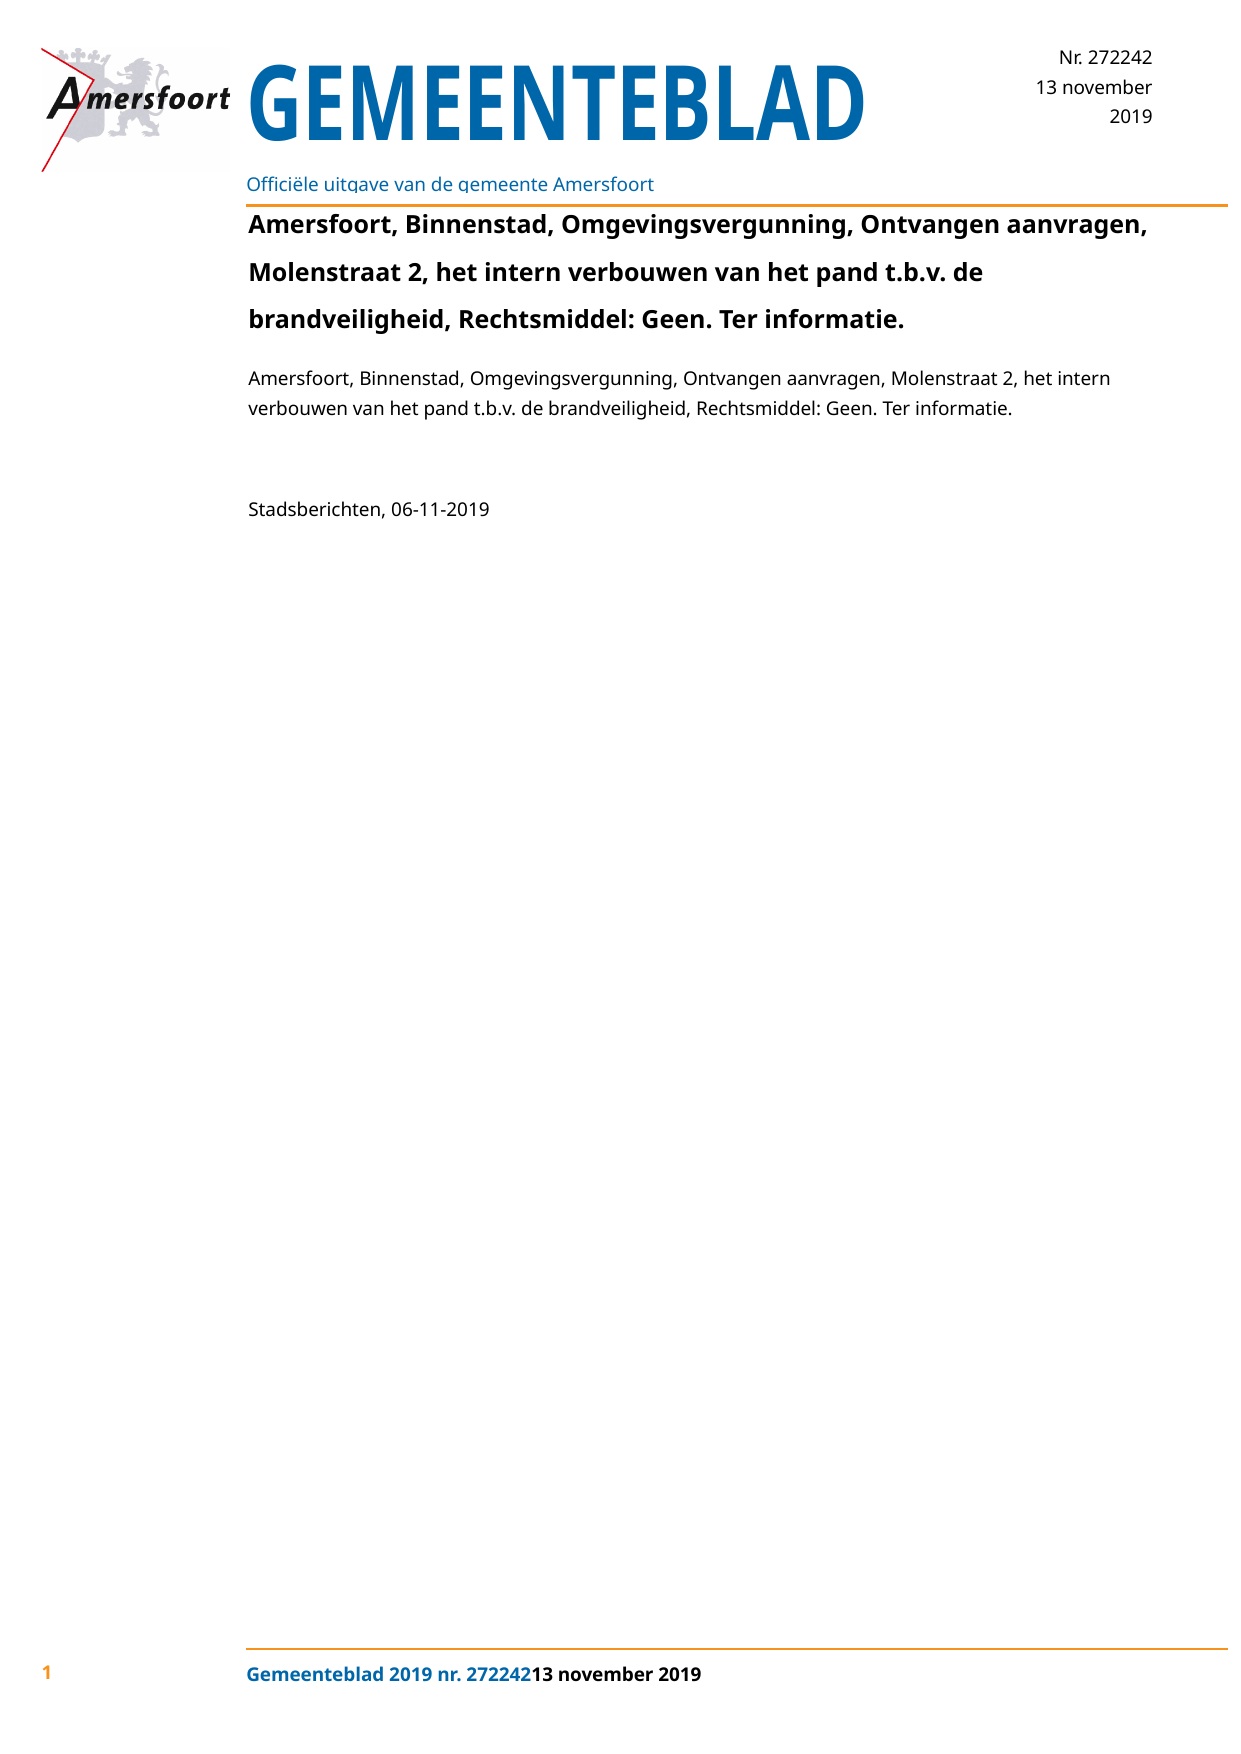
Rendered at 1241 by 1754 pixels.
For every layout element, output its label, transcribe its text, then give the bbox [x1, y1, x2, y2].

picture [41, 47, 231, 172]
text Stadsberichten, 06-11-2019 [248, 496, 1152, 522]
text Amersfoort, Binnenstad, Omgevingsvergunning, Ontvangen aanvragen, Molenstraat 2, het intern verbouwen van het pand t.b.v. de brandveiligheid, Rechtsmiddel: Geen. Ter informatie. [248, 207, 1152, 336]
text Amersfoort, Binnenstad, Omgevingsvergunning, Ontvangen aanvragen, Molenstraat 2, het intern verbouwen van het pand t.b.v. de brandveiligheid, Rechtsmiddel: Geen. Ter informatie. [248, 366, 1152, 421]
